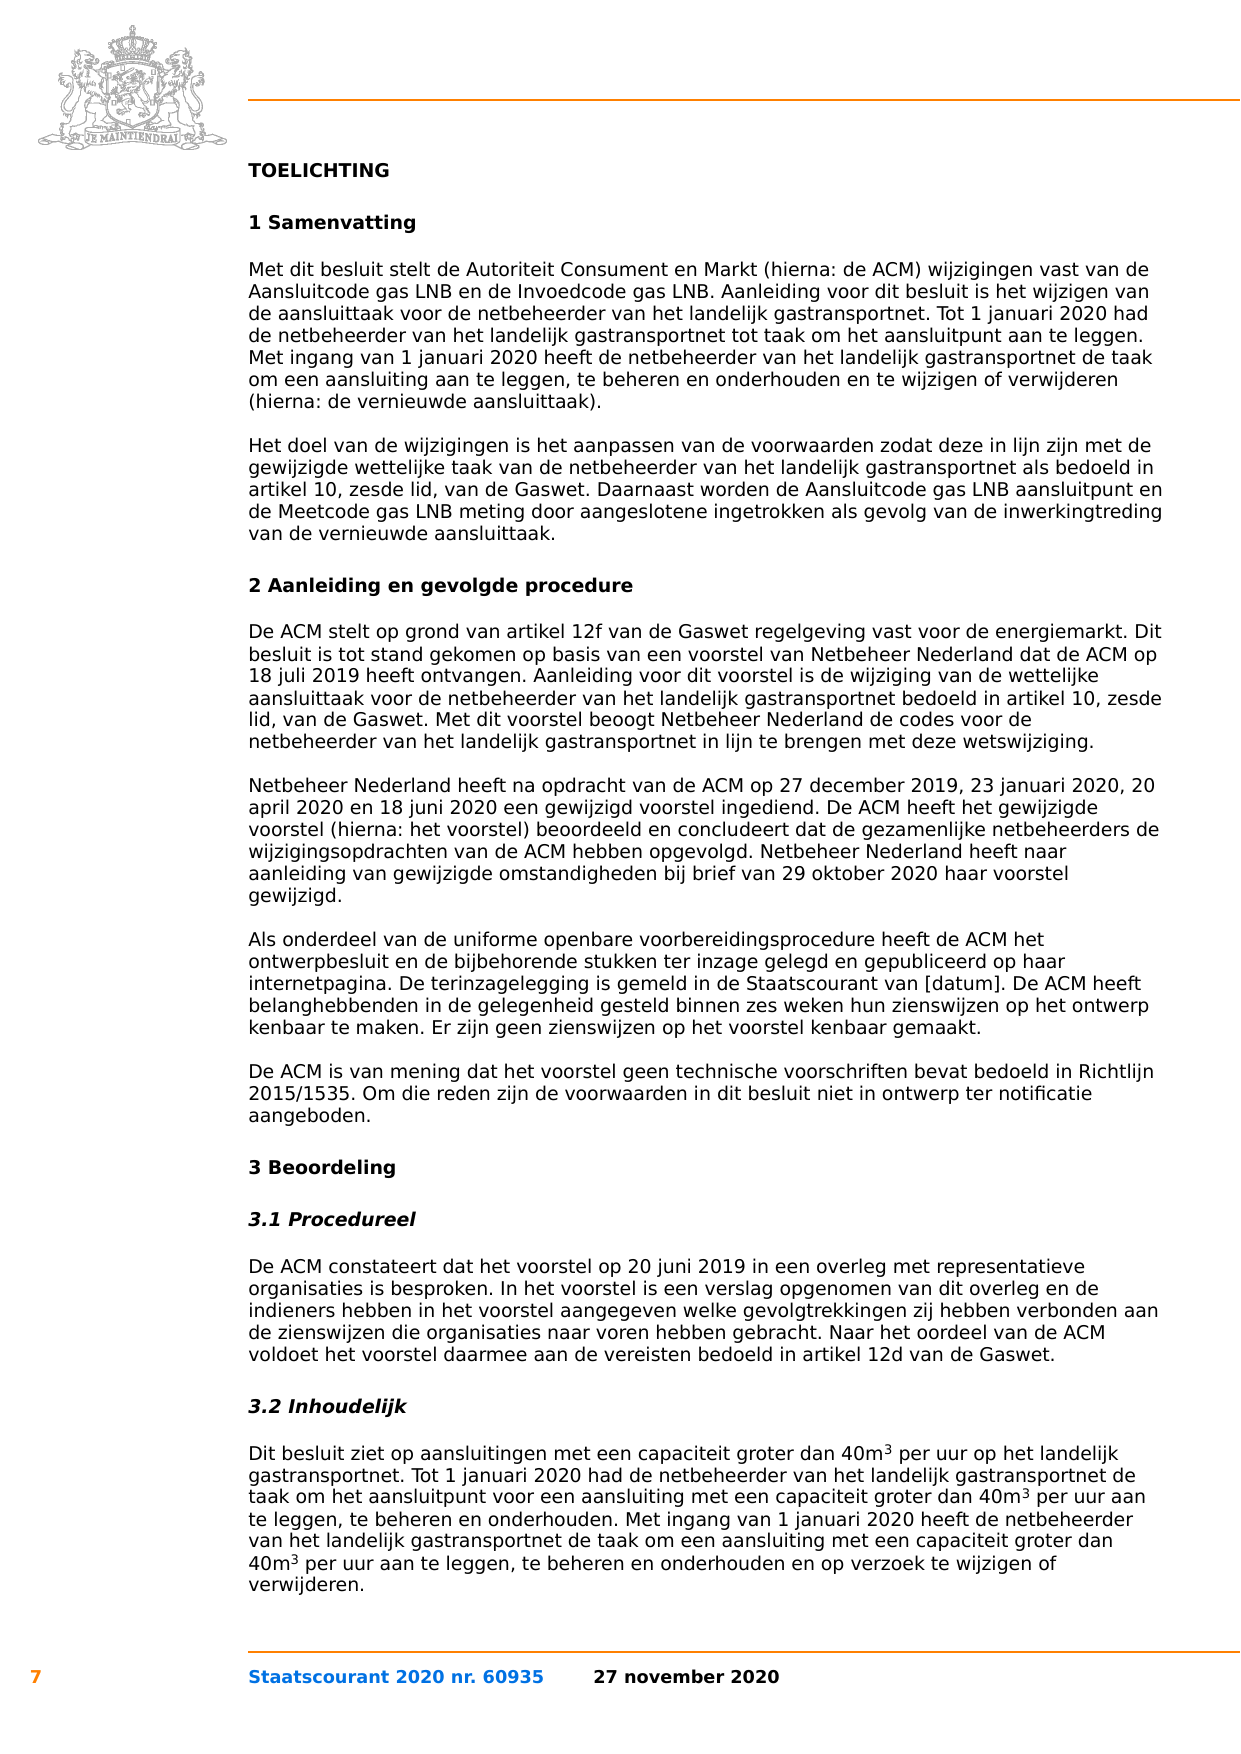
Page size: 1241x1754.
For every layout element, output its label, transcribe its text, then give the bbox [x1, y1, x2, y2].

text Netbeheer Nederland heeft na opdracht van de ACM op 27 december 2019, 23 januari 2020, 20 april 2020 en 18 juni 2020 een gewijzigd voorstel ingediend. De ACM heeft het gewijzigde voorstel (hierna: het voorstel) beoordeeld en concludeert dat de gezamenlijke netbeheerders de wijzigingsopdrachten van de ACM hebben opgevolgd. Netbeheer Nederland heeft naar aanleiding van gewijzigde omstandigheden bij brief van 29 oktober 2020 haar voorstel gewijzigd. [248, 775, 1163, 907]
text De ACM stelt op grond van artikel 12f van de Gaswet regelgeving vast voor de energiemarkt. Dit besluit is tot stand gekomen op basis van een voorstel van Netbeheer Nederland dat de ACM op 18 juli 2019 heeft ontvangen. Aanleiding voor dit voorstel is de wijziging van de wettelijke aansluittaak voor de netbeheerder van het landelijk gastransportnet bedoeld in artikel 10, zesde lid, van de Gaswet. Met dit voorstel beoogt Netbeheer Nederland de codes voor de netbeheerder van het landelijk gastransportnet in lijn te brengen met deze wetswijziging. [248, 621, 1163, 753]
subtitle 2 Aanleiding en gevolgde procedure [248, 574, 1163, 596]
text De ACM is van mening dat het voorstel geen technische voorschriften bevat bedoeld in Richtlijn 2015/1535. Om die reden zijn de voorwaarden in dit besluit niet in ontwerp ter notificatie aangeboden. [248, 1061, 1163, 1127]
text Dit besluit ziet op aansluitingen met een capaciteit groter dan 40m3 per uur op het landelijk gastransportnet. Tot 1 januari 2020 had de netbeheerder van het landelijk gastransportnet de taak om het aansluitpunt voor een aansluiting met een capaciteit groter dan 40m3 per uur aan te leggen, te beheren en onderhouden. Met ingang van 1 januari 2020 heeft de netbeheerder van het landelijk gastransportnet de taak om een aansluiting met een capaciteit groter dan 40m3 per uur aan te leggen, te beheren en onderhouden en op verzoek te wijzigen of verwijderen. [248, 1442, 1163, 1596]
subtitle 3.1 Procedureel [248, 1209, 1163, 1231]
text Als onderdeel van de uniforme openbare voorbereidingsprocedure heeft de ACM het ontwerpbesluit en de bijbehorende stukken ter inzage gelegd en gepubliceerd op haar internetpagina. De terinzagelegging is gemeld in de Staatscourant van [datum]. De ACM heeft belanghebbenden in de gelegenheid gesteld binnen zes weken hun zienswijzen op het ontwerp kenbaar te maken. Er zijn geen zienswijzen op het voorstel kenbaar gemaakt. [248, 929, 1163, 1039]
subtitle 3 Beoordeling [248, 1157, 1163, 1179]
subtitle TOELICHTING [248, 160, 1163, 182]
text Met dit besluit stelt de Autoriteit Consument en Markt (hierna: de ACM) wijzigingen vast van de Aansluitcode gas LNB en de Invoedcode gas LNB. Aanleiding voor dit besluit is het wijzigen van de aansluittaak voor de netbeheerder van het landelijk gastransportnet. Tot 1 januari 2020 had de netbeheerder van het landelijk gastransportnet tot taak om het aansluitpunt aan te leggen. Met ingang van 1 januari 2020 heeft de netbeheerder van het landelijk gastransportnet de taak om een aansluiting aan te leggen, te beheren en onderhouden en te wijzigen of verwijderen (hierna: de vernieuwde aansluittaak). [248, 259, 1163, 413]
text De ACM constateert dat het voorstel op 20 juni 2019 in een overleg met representatieve organisaties is besproken. In het voorstel is een verslag opgenomen van dit overleg en de indieners hebben in het voorstel aangegeven welke gevolgtrekkingen zij hebben verbonden aan de zienswijzen die organisaties naar voren hebben gebracht. Naar het oordeel van de ACM voldoet het voorstel daarmee aan de vereisten bedoeld in artikel 12d van de Gaswet. [248, 1256, 1163, 1366]
picture [38, 25, 227, 150]
subtitle 3.2 Inhoudelijk [248, 1396, 1163, 1417]
text Het doel van de wijzigingen is het aanpassen van de voorwaarden zodat deze in lijn zijn met de gewijzigde wettelijke taak van de netbeheerder van het landelijk gastransportnet als bedoeld in artikel 10, zesde lid, van de Gaswet. Daarnaast worden de Aansluitcode gas LNB aansluitpunt en de Meetcode gas LNB meting door aangeslotene ingetrokken als gevolg van de inwerkingtreding van de vernieuwde aansluittaak. [248, 434, 1163, 544]
subtitle 1 Samenvatting [248, 212, 1163, 234]
